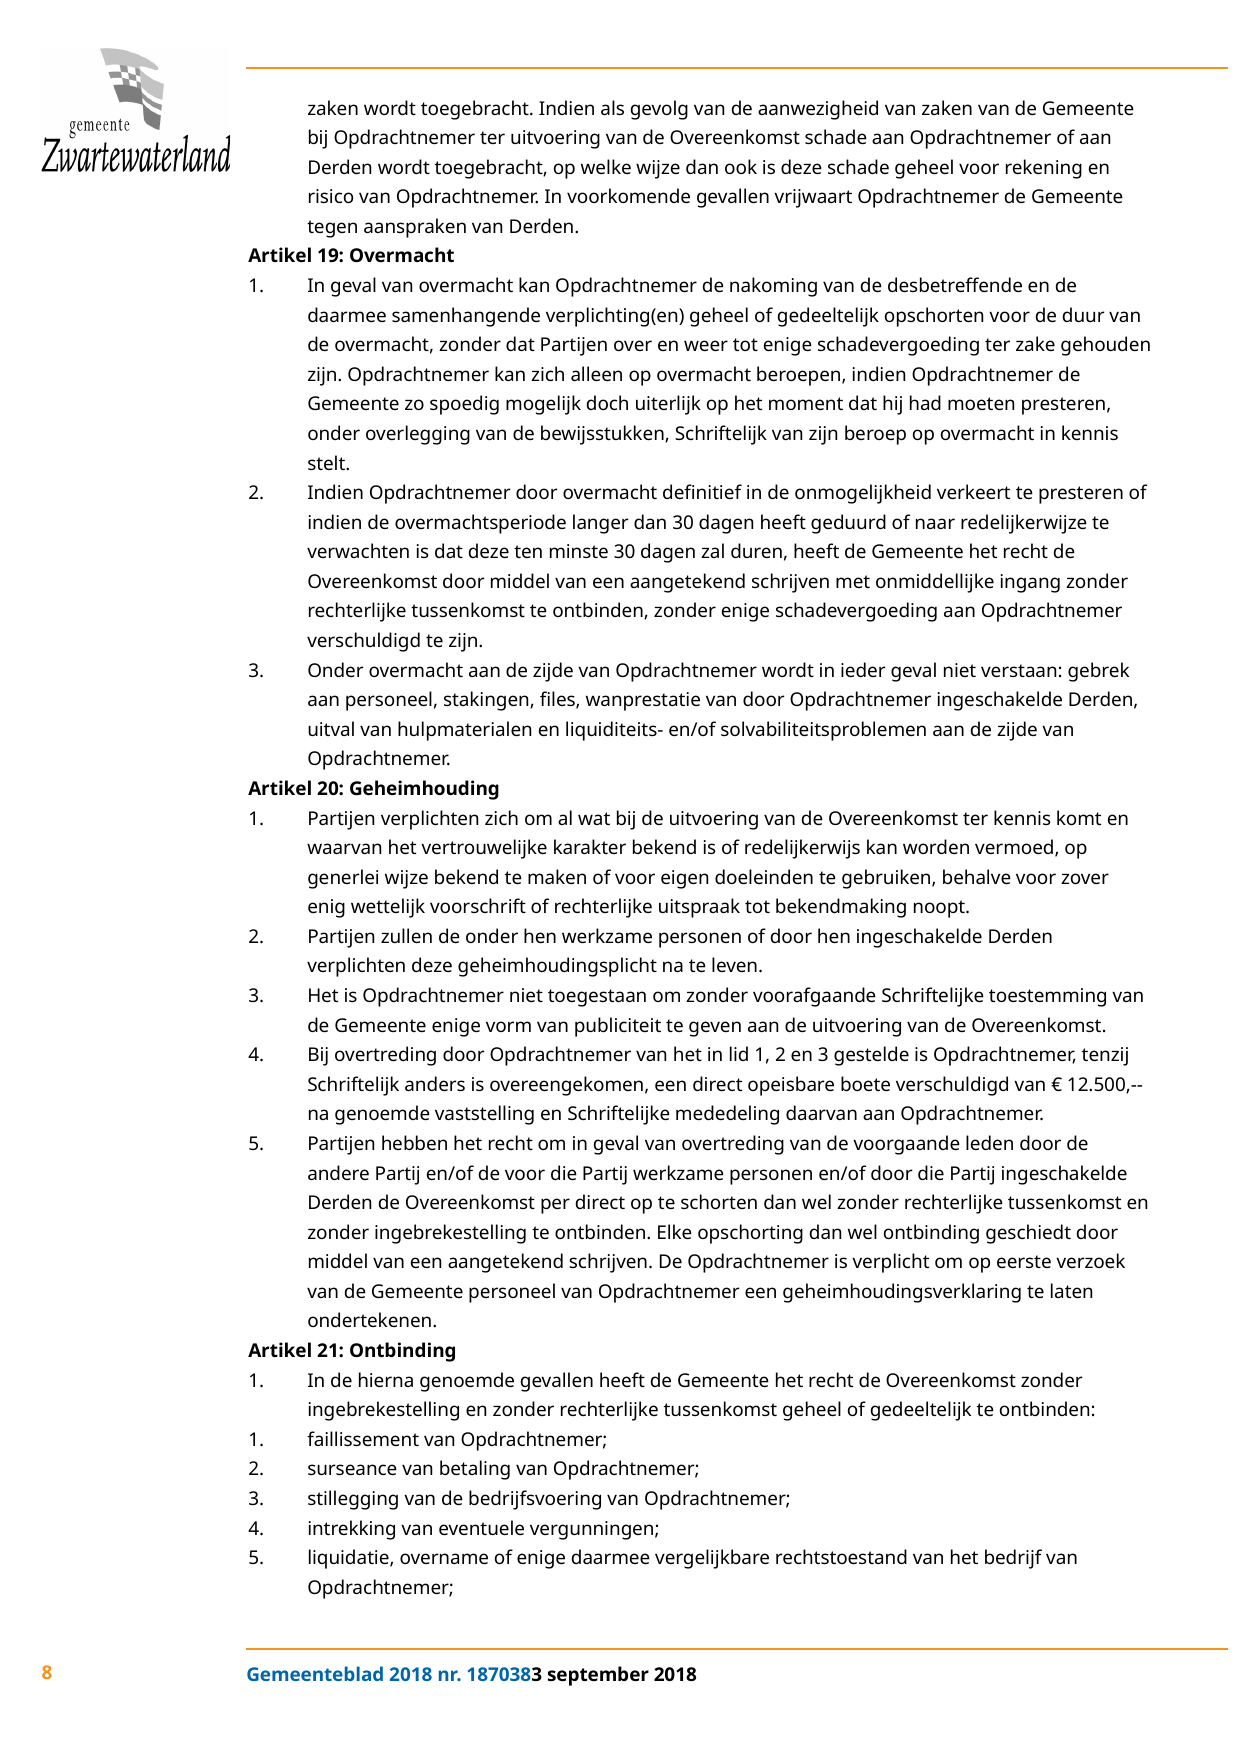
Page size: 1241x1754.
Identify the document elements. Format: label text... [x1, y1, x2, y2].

list In de hierna genoemde gevallen heeft de Gemeente het recht de Overeenkomst zonder ingebrekestelling en zonder rechterlijke tussenkomst geheel of gedeeltelijk te ontbinden: [248, 1367, 1152, 1422]
list Onder overmacht aan de zijde van Opdrachtnemer wordt in ieder geval niet verstaan: gebrek aan personeel, stakingen, files, wanprestatie van door Opdrachtnemer ingeschakelde Derden, uitval van hulpmaterialen en liquiditeits- en/of solvabiliteitsproblemen aan de zijde van Opdrachtnemer. [248, 657, 1152, 771]
list Partijen zullen de onder hen werkzame personen of door hen ingeschakelde Derden verplichten deze geheimhoudingsplicht na te leven. [248, 923, 1152, 978]
text Artikel 21: Ontbinding [248, 1337, 1152, 1363]
list stillegging van de bedrijfsvoering van Opdrachtnemer; [248, 1485, 1152, 1511]
text Artikel 20: Geheimhouding [248, 775, 1152, 801]
text Artikel 19: Overmacht [248, 243, 1152, 268]
list faillissement van Opdrachtnemer; [248, 1426, 1152, 1452]
list Bij overtreding door Opdrachtnemer van het in lid 1, 2 en 3 gestelde is Opdrachtnemer, tenzij Schriftelijk anders is overeengekomen, een direct opeisbare boete verschuldigd van € 12.500,-- na genoemde vaststelling en Schriftelijke mededeling daarvan aan Opdrachtnemer. [248, 1041, 1152, 1126]
list surseance van betaling van Opdrachtnemer; [248, 1456, 1152, 1481]
list Het is Opdrachtnemer niet toegestaan om zonder voorafgaande Schriftelijke toestemming van de Gemeente enige vorm van publiciteit te geven aan de uitvoering van de Overeenkomst. [248, 982, 1152, 1038]
list Partijen verplichten zich om al wat bij de uitvoering van de Overeenkomst ter kennis komt en waarvan het vertrouwelijke karakter bekend is of redelijkerwijs kan worden vermoed, op generlei wijze bekend te maken of voor eigen doeleinden te gebruiken, behalve voor zover enig wettelijk voorschrift of rechterlijke uitspraak tot bekendmaking noopt. [248, 805, 1152, 919]
list liquidatie, overname of enige daarmee vergelijkbare rechtstoestand van het bedrijf van Opdrachtnemer; [248, 1544, 1152, 1600]
list zaken wordt toegebracht. Indien als gevolg van de aanwezigheid van zaken van de Gemeente bij Opdrachtnemer ter uitvoering van de Overeenkomst schade aan Opdrachtnemer of aan Derden wordt toegebracht, op welke wijze dan ook is deze schade geheel voor rekening en risico van Opdrachtnemer. In voorkomende gevallen vrijwaart Opdrachtnemer de Gemeente tegen aanspraken van Derden. [248, 95, 1152, 239]
list In geval van overmacht kan Opdrachtnemer de nakoming van de desbetreffende en de daarmee samenhangende verplichting(en) geheel of gedeeltelijk opschorten voor de duur van de overmacht, zonder dat Partijen over en weer tot enige schadevergoeding ter zake gehouden zijn. Opdrachtnemer kan zich alleen op overmacht beroepen, indien Opdrachtnemer de Gemeente zo spoedig mogelijk doch uiterlijk op het moment dat hij had moeten presteren, onder overlegging van de bewijsstukken, Schriftelijk van zijn beroep op overmacht in kennis stelt. [248, 272, 1152, 476]
picture [41, 47, 231, 172]
list Partijen hebben het recht om in geval van overtreding van de voorgaande leden door de andere Partij en/of de voor die Partij werkzame personen en/of door die Partij ingeschakelde Derden de Overeenkomst per direct op te schorten dan wel zonder rechterlijke tussenkomst en zonder ingebrekestelling te ontbinden. Elke opschorting dan wel ontbinding geschiedt door middel van een aangetekend schrijven. De Opdrachtnemer is verplicht om op eerste verzoek van de Gemeente personeel van Opdrachtnemer een geheimhoudingsverklaring te laten ondertekenen. [248, 1130, 1152, 1333]
list Indien Opdrachtnemer door overmacht definitief in de onmogelijkheid verkeert te presteren of indien de overmachtsperiode langer dan 30 dagen heeft geduurd of naar redelijkerwijze te verwachten is dat deze ten minste 30 dagen zal duren, heeft de Gemeente het recht de Overeenkomst door middel van een aangetekend schrijven met onmiddellijke ingang zonder rechterlijke tussenkomst te ontbinden, zonder enige schadevergoeding aan Opdrachtnemer verschuldigd te zijn. [248, 479, 1152, 653]
list intrekking van eventuele vergunningen; [248, 1515, 1152, 1541]
